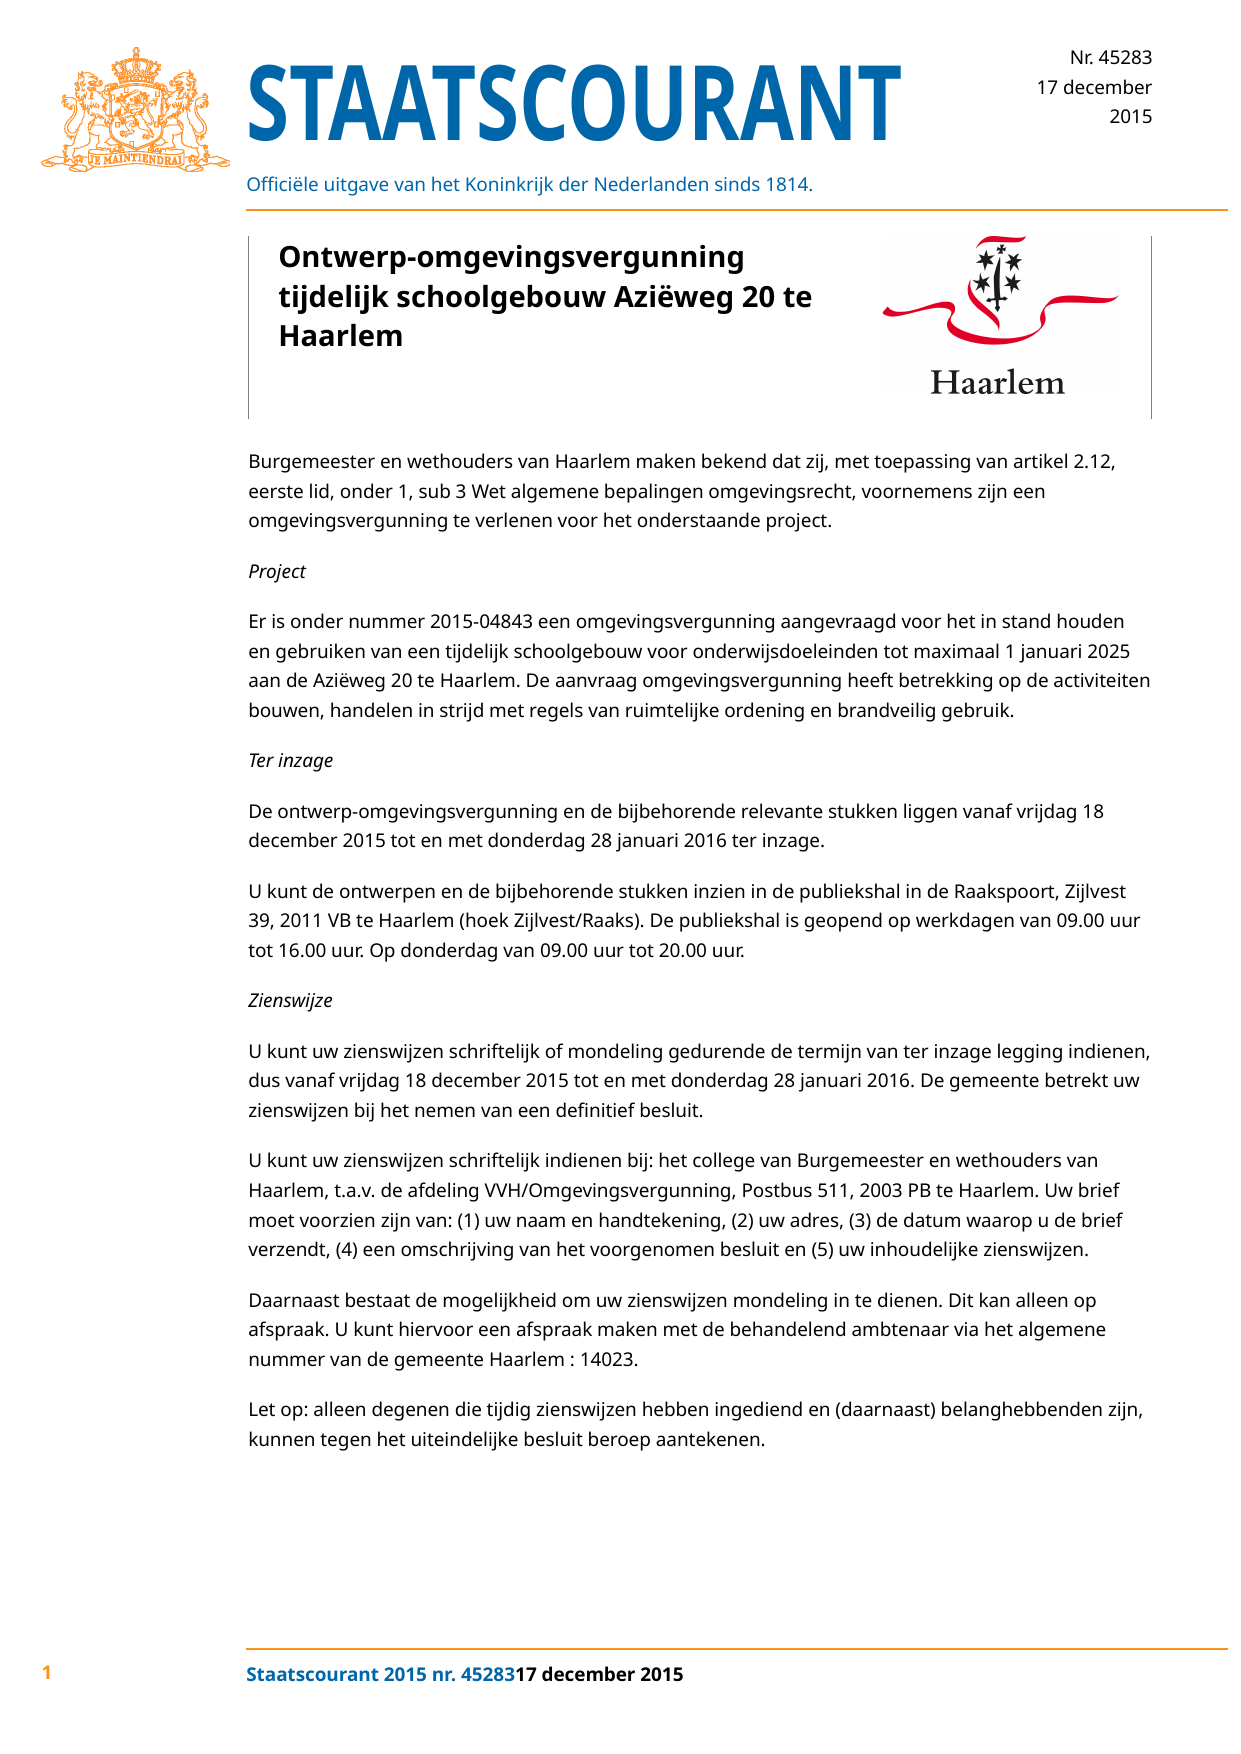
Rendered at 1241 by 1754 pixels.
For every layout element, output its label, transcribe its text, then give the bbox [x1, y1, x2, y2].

text Let op: alleen degenen die tijdig zienswijzen hebben ingediend en (daarnaast) belanghebbenden zijn, kunnen tegen het uiteindelijke besluit beroep aantekenen. [248, 1396, 1152, 1452]
text Er is onder nummer 2015-04843 een omgevingsvergunning aangevraagd voor het in stand houden en gebruiken van een tijdelijk schoolgebouw voor onderwijsdoeleinden tot maximaal 1 januari 2025 aan de Aziëweg 20 te Haarlem. De aanvraag omgevingsvergunning heeft betrekking op de activiteiten bouwen, handelen in strijd met regels van ruimtelijke ordening en brandveilig gebruik. [248, 608, 1152, 723]
text Daarnaast bestaat de mogelijkheid om uw zienswijzen mondeling in te dienen. Dit kan alleen op afspraak. U kunt hiervoor een afspraak maken met de behandelend ambtenaar via het algemene nummer van de gemeente Haarlem : 14023. [248, 1287, 1152, 1372]
picture [882, 236, 1119, 394]
table_header Ontwerp-omgevingsvergunning tijdelijk schoolgebouw Aziëweg 20 te Haarlem [249, 236, 850, 419]
text Burgemeester en wethouders van Haarlem maken bekend dat zij, met toepassing van artikel 2.12, eerste lid, onder 1, sub 3 Wet algemene bepalingen omgevingsrecht, voornemens zijn een omgevingsvergunning te verlenen voor het onderstaande project. [248, 448, 1152, 533]
picture [41, 47, 231, 172]
text Zienswijze [248, 988, 1152, 1013]
text Ter inzage [248, 748, 1152, 773]
text U kunt de ontwerpen en de bijbehorende stukken inzien in de publiekshal in de Raakspoort, Zijlvest 39, 2011 VB te Haarlem (hoek Zijlvest/Raaks). De publiekshal is geopend op werkdagen van 09.00 uur tot 16.00 uur. Op donderdag van 09.00 uur tot 20.00 uur. [248, 878, 1152, 963]
text U kunt uw zienswijzen schriftelijk of mondeling gedurende de termijn van ter inzage legging indienen, dus vanaf vrijdag 18 december 2015 tot en met donderdag 28 januari 2016. De gemeente betrekt uw zienswijzen bij het nemen van een definitief besluit. [248, 1038, 1152, 1123]
text De ontwerp-omgevingsvergunning en de bijbehorende relevante stukken liggen vanaf vrijdag 18 december 2015 tot en met donderdag 28 januari 2016 ter inzage. [248, 798, 1152, 853]
text U kunt uw zienswijzen schriftelijk indienen bij: het college van Burgemeester en wethouders van Haarlem, t.a.v. de afdeling VVH/Omgevingsvergunning, Postbus 511, 2003 PB te Haarlem. Uw brief moet voorzien zijn van: (1) uw naam en handtekening, (2) uw adres, (3) de datum waarop u de brief verzendt, (4) een omschrijving van het voorgenomen besluit en (5) uw inhoudelijke zienswijzen. [248, 1148, 1152, 1262]
table_header [850, 236, 1151, 419]
text Project [248, 558, 1152, 584]
